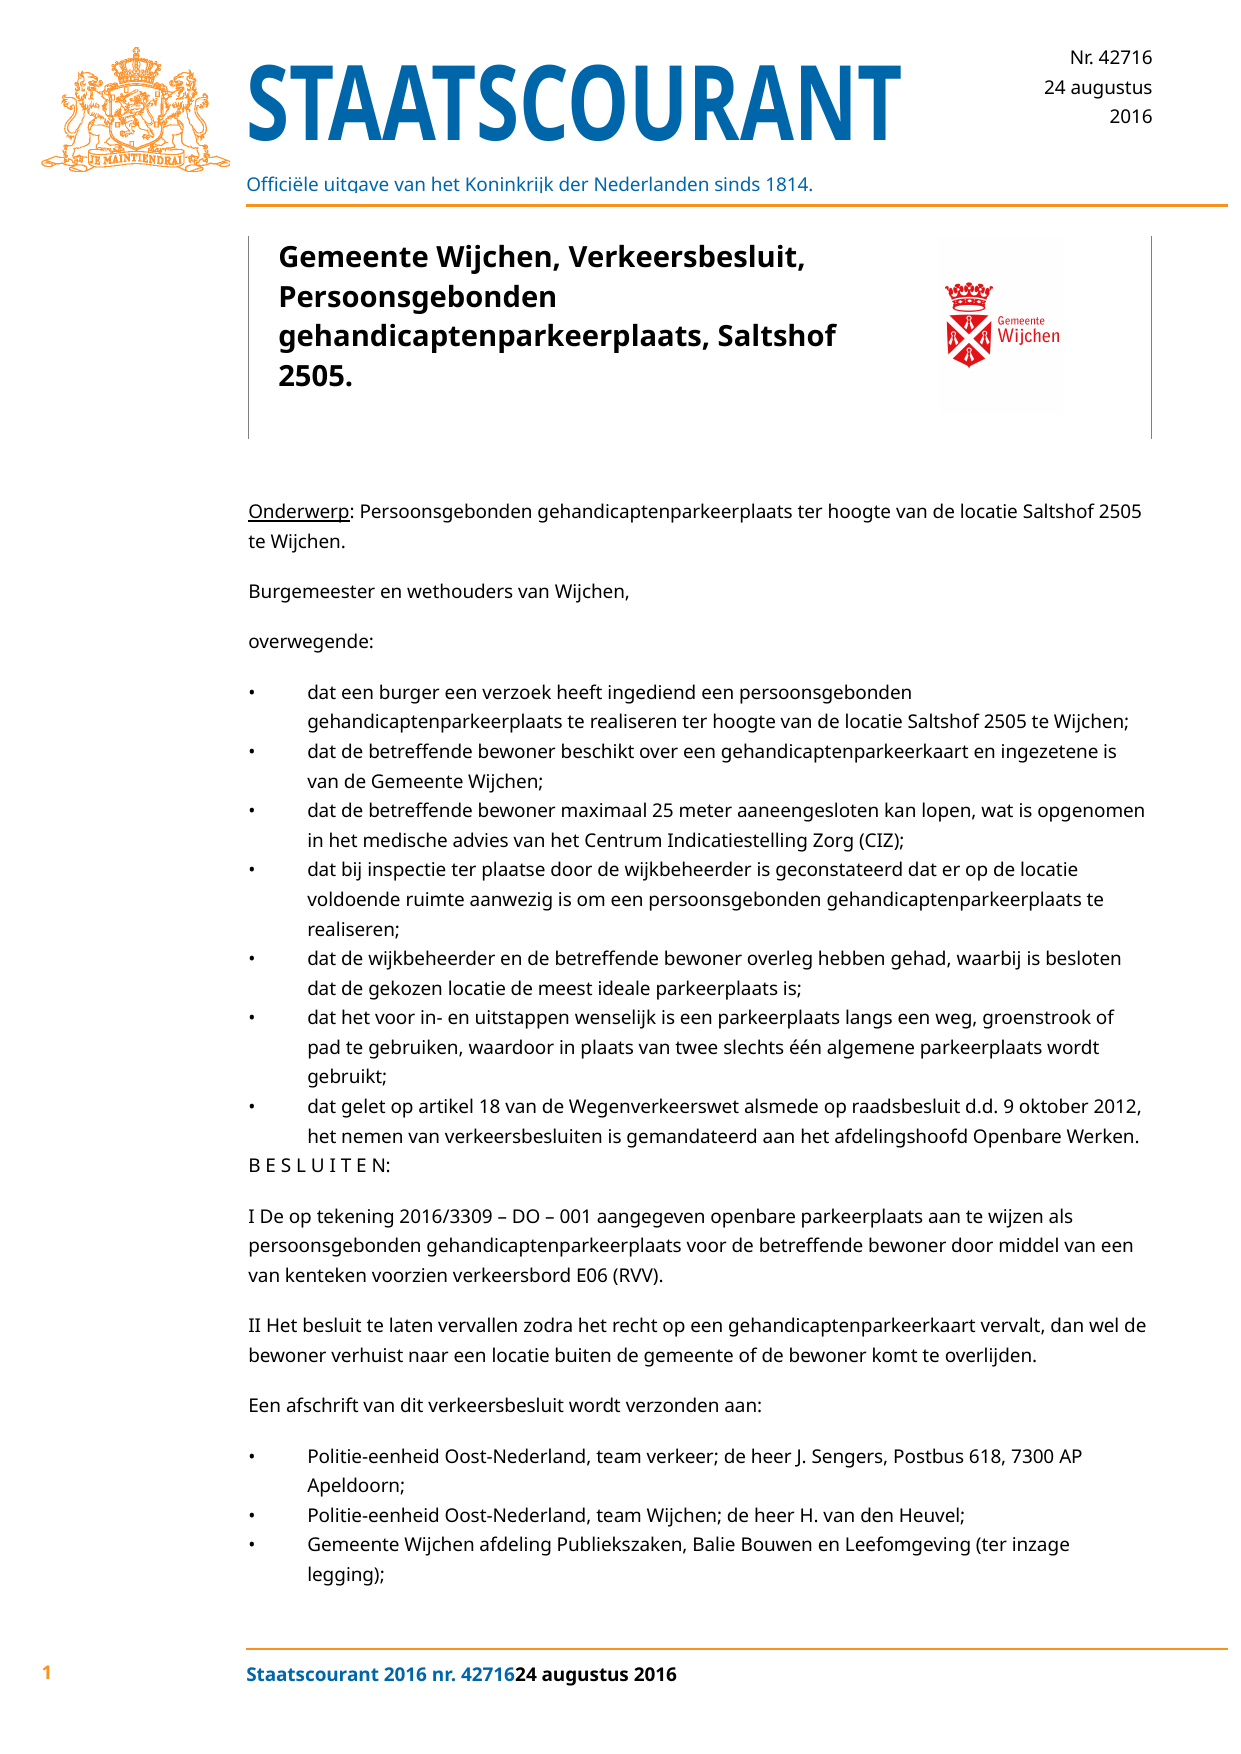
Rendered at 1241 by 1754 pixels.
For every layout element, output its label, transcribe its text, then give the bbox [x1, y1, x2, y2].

list Politie-eenheid Oost-Nederland, team verkeer; de heer J. Sengers, Postbus 618, 7300 AP Apeldoorn; [248, 1443, 1152, 1498]
list Politie-eenheid Oost-Nederland, team Wijchen; de heer H. van den Heuvel; [248, 1502, 1152, 1528]
list dat de betreffende bewoner maximaal 25 meter aaneengesloten kan lopen, wat is opgenomen in het medische advies van het Centrum Indicatiestelling Zorg (CIZ); [248, 797, 1152, 853]
list dat het voor in- en uitstappen wenselijk is een parkeerplaats langs een weg, groenstrook of pad te gebruiken, waardoor in plaats van twee slechts één algemene parkeerplaats wordt gebruikt; [248, 1004, 1152, 1089]
list dat gelet op artikel 18 van de Wegenverkeerswet alsmede op raadsbesluit d.d. 9 oktober 2012, het nemen van verkeersbesluiten is gemandateerd aan het afdelingshoofd Openbare Werken. [248, 1093, 1152, 1148]
table_header [850, 414, 1151, 439]
text Een afschrift van dit verkeersbesluit wordt verzonden aan: [248, 1392, 1152, 1418]
list dat een burger een verzoek heeft ingediend een persoonsgebonden gehandicaptenparkeerplaats te realiseren ter hoogte van de locatie Saltshof 2505 te Wijchen; [248, 679, 1152, 734]
list dat de wijkbeheerder en de betreffende bewoner overleg hebben gehad, waarbij is besloten dat de gekozen locatie de meest ideale parkeerplaats is; [248, 945, 1152, 1001]
picture [41, 47, 231, 172]
list Gemeente Wijchen afdeling Publiekszaken, Balie Bouwen en Leefomgeving (ter inzage legging); [248, 1532, 1152, 1587]
text B E S L U I T E N: [248, 1152, 1152, 1178]
text overwegende: [248, 629, 1152, 654]
picture [938, 236, 1064, 414]
text II Het besluit te laten vervallen zodra het recht op een gehandicaptenparkeerkaart vervalt, dan wel de bewoner verhuist naar een locatie buiten de gemeente of de bewoner komt te overlijden. [248, 1312, 1152, 1368]
table_header [1064, 236, 1151, 413]
table_header Gemeente Wijchen, Verkeersbesluit, Persoonsgebonden gehandicaptenparkeerplaats, Saltshof 2505. [249, 236, 850, 439]
text Onderwerp: Persoonsgebonden gehandicaptenparkeerplaats ter hoogte van de locatie Saltshof 2505 te Wijchen. [248, 498, 1152, 553]
text Burgemeester en wethouders van Wijchen, [248, 578, 1152, 604]
text I De op tekening 2016/3309 – DO – 001 aangegeven openbare parkeerplaats aan te wijzen als persoonsgebonden gehandicaptenparkeerplaats voor de betreffende bewoner door middel van een van kenteken voorzien verkeersbord E06 (RVV). [248, 1203, 1152, 1288]
table_header [850, 236, 938, 413]
list dat de betreffende bewoner beschikt over een gehandicaptenparkeerkaart en ingezetene is van de Gemeente Wijchen; [248, 738, 1152, 793]
list dat bij inspectie ter plaatse door de wijkbeheerder is geconstateerd dat er op de locatie voldoende ruimte aanwezig is om een persoonsgebonden gehandicaptenparkeerplaats te realiseren; [248, 857, 1152, 941]
